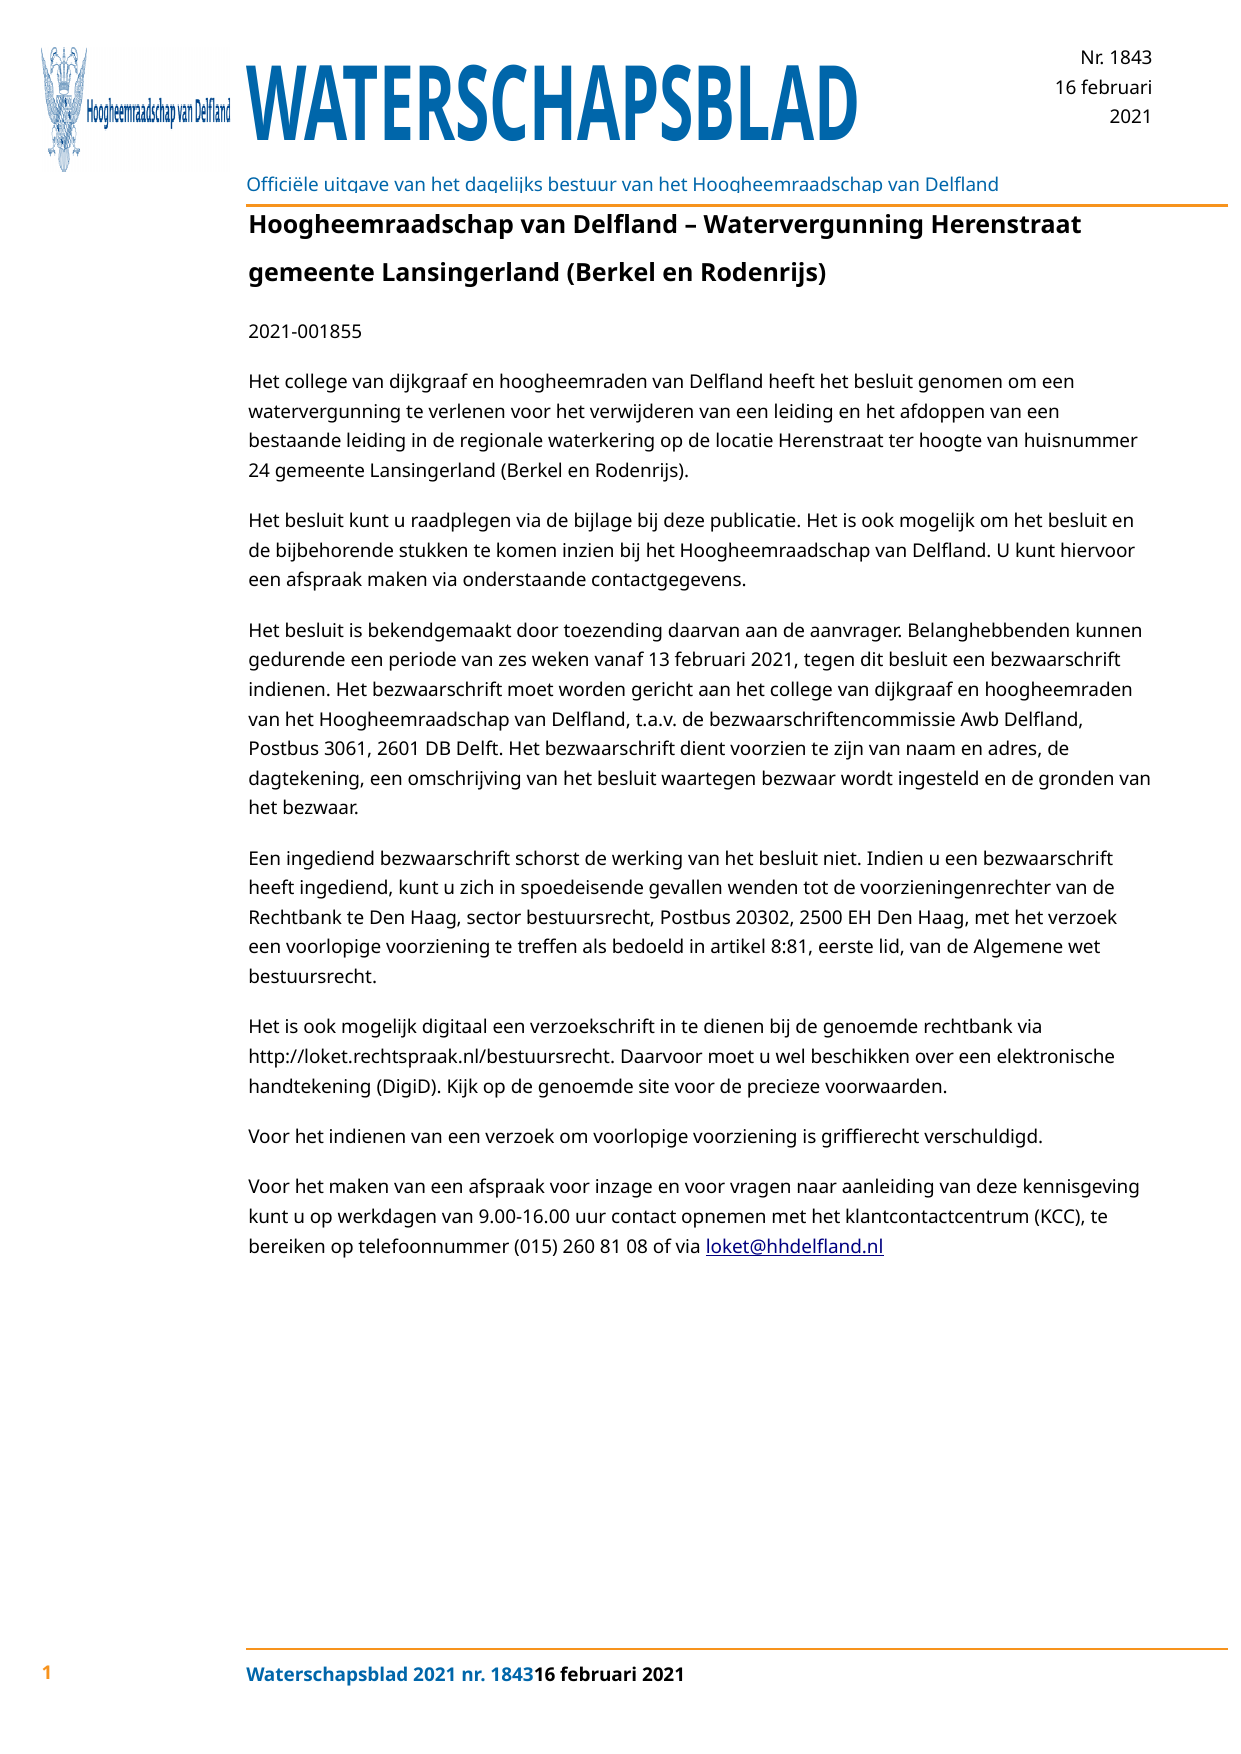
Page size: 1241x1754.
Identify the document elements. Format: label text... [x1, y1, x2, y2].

picture [41, 47, 231, 172]
text Een ingediend bezwaarschrift schorst de werking van het besluit niet. Indien u een bezwaarschrift heeft ingediend, kunt u zich in spoedeisende gevallen wenden tot de voorzieningenrechter van de Rechtbank te Den Haag, sector bestuursrecht, Postbus 20302, 2500 EH Den Haag, met het verzoek een voorlopige voorziening te treffen als bedoeld in artikel 8:81, eerste lid, van de Algemene wet bestuursrecht. [248, 845, 1152, 989]
text Hoogheemraadschap van Delfland – Watervergunning Herenstraat gemeente Lansingerland (Berkel en Rodenrijs) [248, 207, 1152, 288]
text 2021-001855 [248, 318, 1152, 344]
text Het college van dijkgraaf en hoogheemraden van Delfland heeft het besluit genomen om een watervergunning te verlenen voor het verwijderen van een leiding en het afdoppen van een bestaande leiding in de regionale waterkering op de locatie Herenstraat ter hoogte van huisnummer 24 gemeente Lansingerland (Berkel en Rodenrijs). [248, 368, 1152, 483]
text Het is ook mogelijk digitaal een verzoekschrift in te dienen bij de genoemde rechtbank via http://loket.rechtspraak.nl/bestuursrecht. Daarvoor moet u wel beschikken over een elektronische handtekening (DigiD). Kijk op de genoemde site voor de precieze voorwaarden. [248, 1014, 1152, 1099]
text Het besluit is bekendgemaakt door toezending daarvan aan de aanvrager. Belanghebbenden kunnen gedurende een periode van zes weken vanaf 13 februari 2021, tegen dit besluit een bezwaarschrift indienen. Het bezwaarschrift moet worden gericht aan het college van dijkgraaf en hoogheemraden van het Hoogheemraadschap van Delfland, t.a.v. de bezwaarschriftencommissie Awb Delfland, Postbus 3061, 2601 DB Delft. Het bezwaarschrift dient voorzien te zijn van naam en adres, de dagtekening, een omschrijving van het besluit waartegen bezwaar wordt ingesteld en de gronden van het bezwaar. [248, 617, 1152, 820]
text Voor het maken van een afspraak voor inzage en voor vragen naar aanleiding van deze kennisgeving kunt u op werkdagen van 9.00-16.00 uur contact opnemen met het klantcontactcentrum (KCC), te bereiken op telefoonnummer (015) 260 81 08 of via loket@hhdelfland.nl [248, 1174, 1152, 1259]
text Het besluit kunt u raadplegen via de bijlage bij deze publicatie. Het is ook mogelijk om het besluit en de bijbehorende stukken te komen inzien bij het Hoogheemraadschap van Delfland. U kunt hiervoor een afspraak maken via onderstaande contactgegevens. [248, 507, 1152, 592]
text Voor het indienen van een verzoek om voorlopige voorziening is griffierecht verschuldigd. [248, 1123, 1152, 1149]
